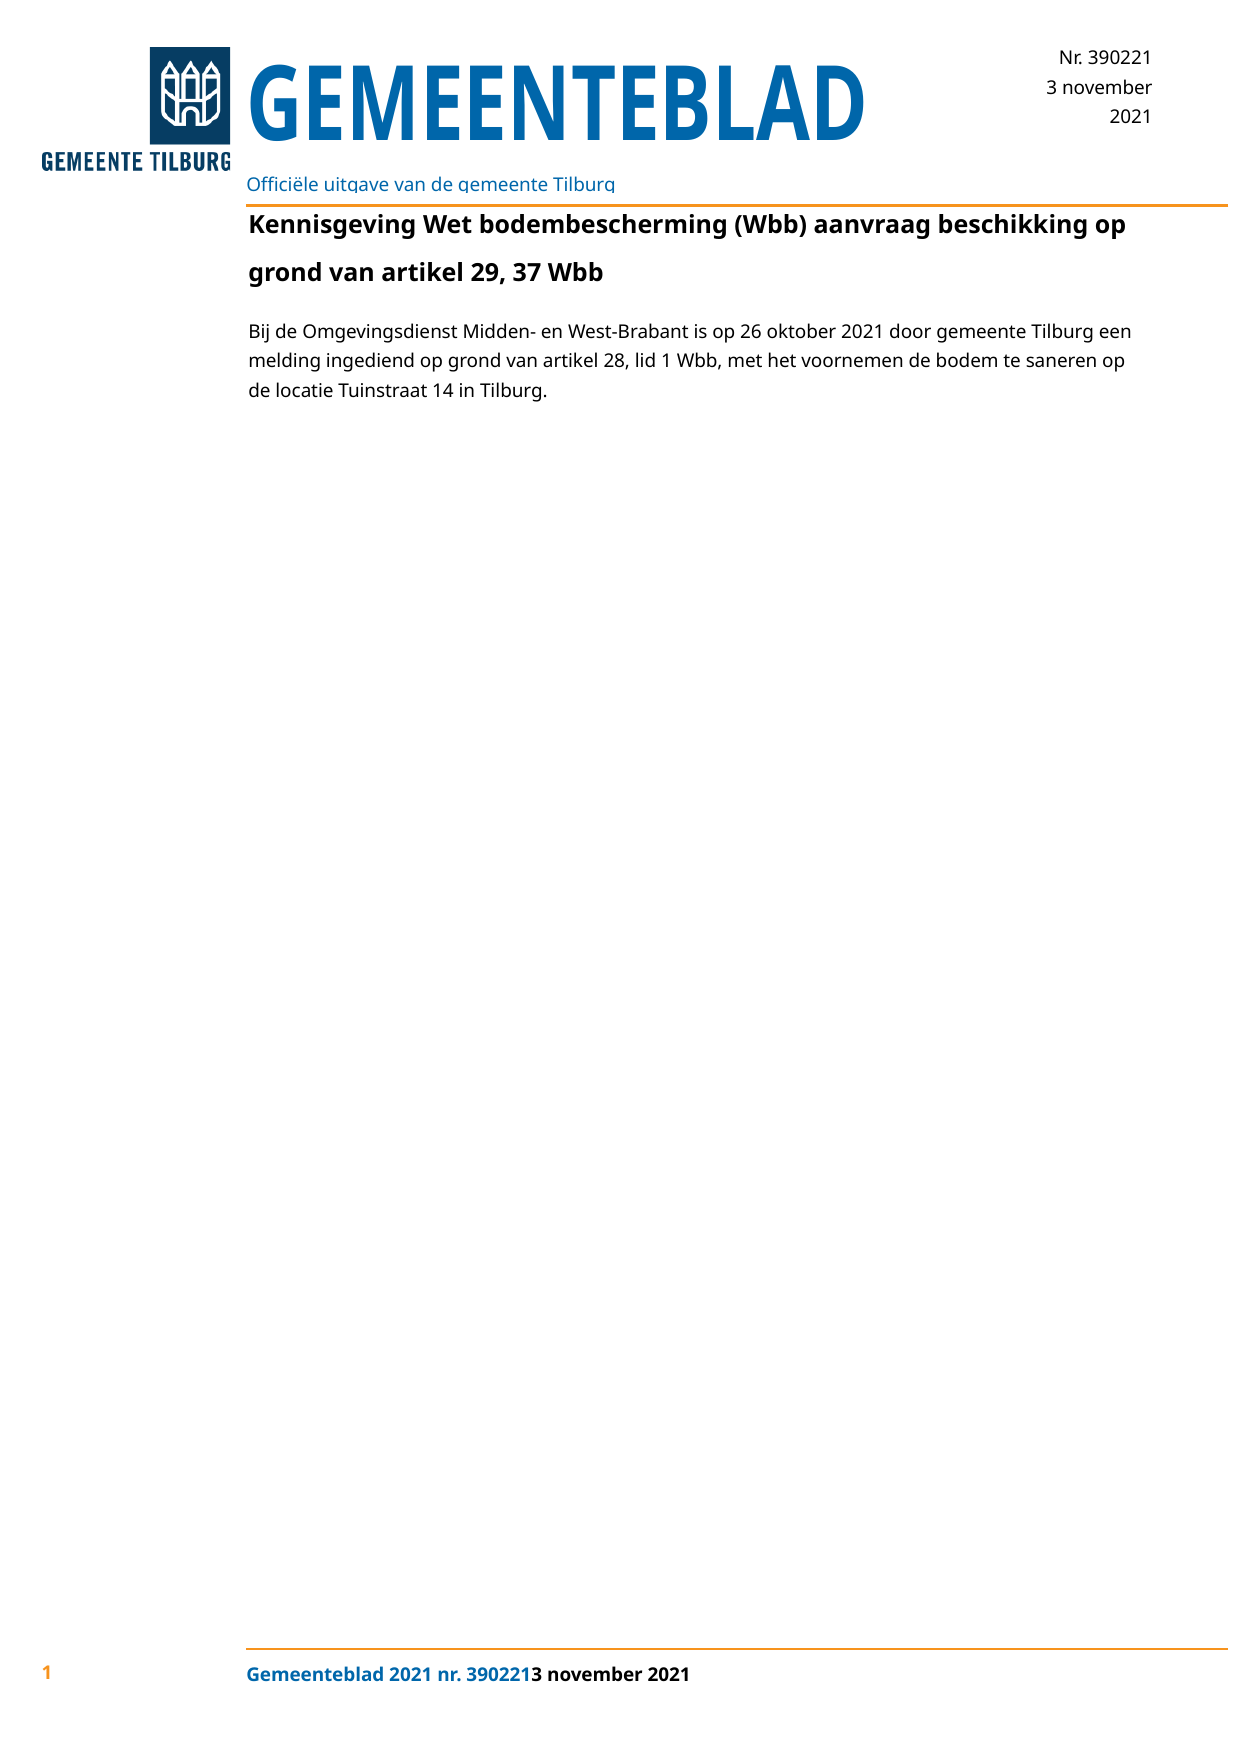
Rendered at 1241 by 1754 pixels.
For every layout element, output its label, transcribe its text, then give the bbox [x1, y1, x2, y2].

text Kennisgeving Wet bodembescherming (Wbb) aanvraag beschikking op grond van artikel 29, 37 Wbb [248, 207, 1152, 288]
picture [41, 47, 231, 172]
text Bij de Omgevingsdienst Midden- en West-Brabant is op 26 oktober 2021 door gemeente Tilburg een melding ingediend op grond van artikel 28, lid 1 Wbb, met het voornemen de bodem te saneren op de locatie Tuinstraat 14 in Tilburg. [248, 318, 1152, 403]
